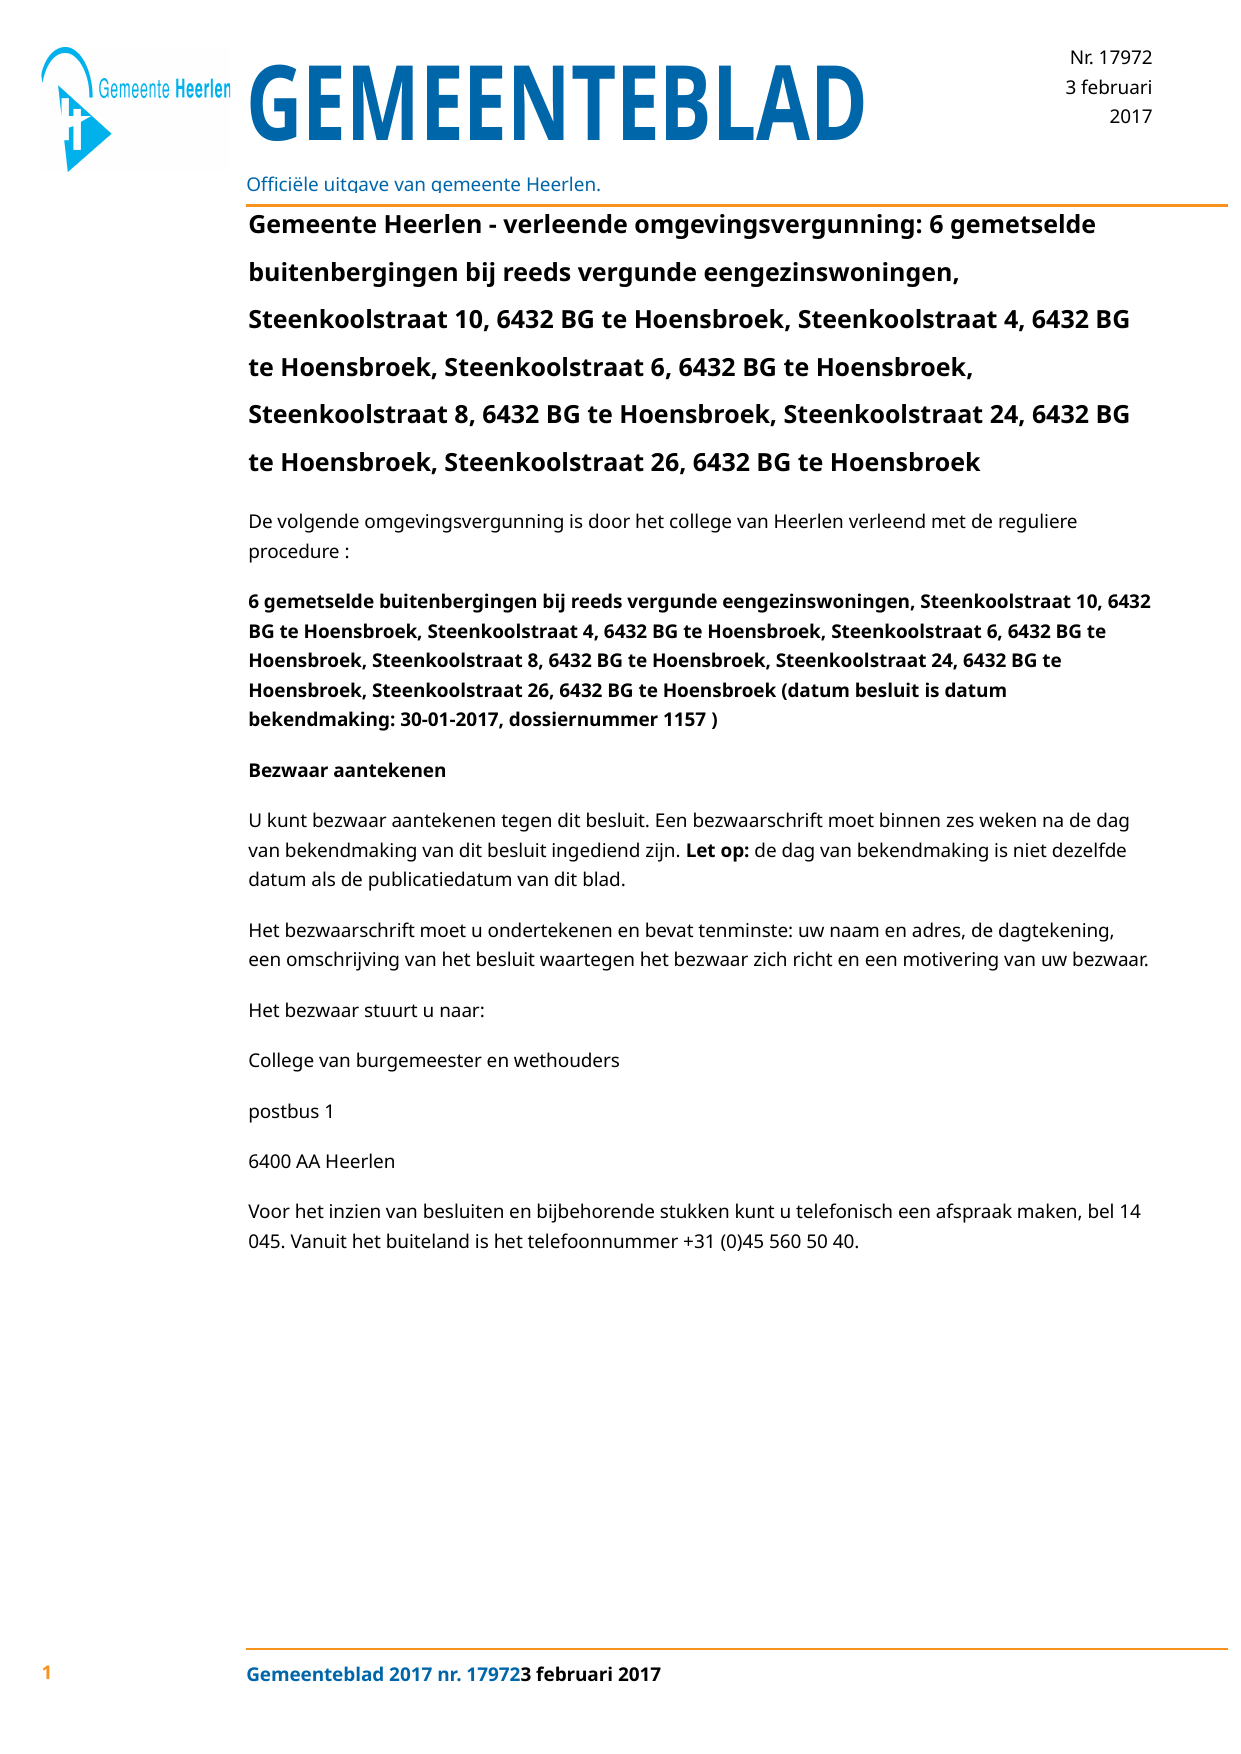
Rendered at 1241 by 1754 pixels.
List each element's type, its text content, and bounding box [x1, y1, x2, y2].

picture [41, 47, 58, 70]
text U kunt bezwaar aantekenen tegen dit besluit. Een bezwaarschrift moet binnen zes weken na de dag van bekendmaking van dit besluit ingediend zijn. Let op: de dag van bekendmaking is niet dezelfde datum als de publicatiedatum van dit blad. [248, 807, 1152, 892]
text Bezwaar aantekenen [248, 757, 1152, 783]
text Het bezwaar stuurt u naar: [248, 997, 1152, 1023]
text Het bezwaarschrift moet u ondertekenen en bevat tenminste: uw naam en adres, de dagtekening, een omschrijving van het besluit waartegen het bezwaar zich richt en een motivering van uw bezwaar. [248, 917, 1152, 972]
text postbus 1 [248, 1098, 1152, 1124]
text De volgende omgevingsvergunning is door het college van Heerlen verleend met de reguliere procedure : [248, 508, 1152, 564]
text 6400 AA Heerlen [248, 1148, 1152, 1174]
text Voor het inzien van besluiten en bijbehorende stukken kunt u telefonisch een afspraak maken, bel 14 045. Vanuit het buiteland is het telefoonnummer +31 (0)45 560 50 40. [248, 1199, 1152, 1254]
text Gemeente Heerlen - verleende omgevingsvergunning: 6 gemetselde buitenbergingen bij reeds vergunde eengezinswoningen, Steenkoolstraat 10, 6432 BG te Hoensbroek, Steenkoolstraat 4, 6432 BG te Hoensbroek, Steenkoolstraat 6, 6432 BG te Hoensbroek, Steenkoolstraat 8, 6432 BG te Hoensbroek, Steenkoolstraat 24, 6432 BG te Hoensbroek, Steenkoolstraat 26, 6432 BG te Hoensbroek [248, 207, 1152, 479]
text 6 gemetselde buitenbergingen bij reeds vergunde eengezinswoningen, Steenkoolstraat 10, 6432 BG te Hoensbroek, Steenkoolstraat 4, 6432 BG te Hoensbroek, Steenkoolstraat 6, 6432 BG te Hoensbroek, Steenkoolstraat 8, 6432 BG te Hoensbroek, Steenkoolstraat 24, 6432 BG te Hoensbroek, Steenkoolstraat 26, 6432 BG te Hoensbroek (datum besluit is datum bekendmaking: 30-01-2017, dossiernummer 1157 ) [248, 588, 1152, 732]
text College van burgemeester en wethouders [248, 1047, 1152, 1073]
picture [41, 47, 231, 172]
